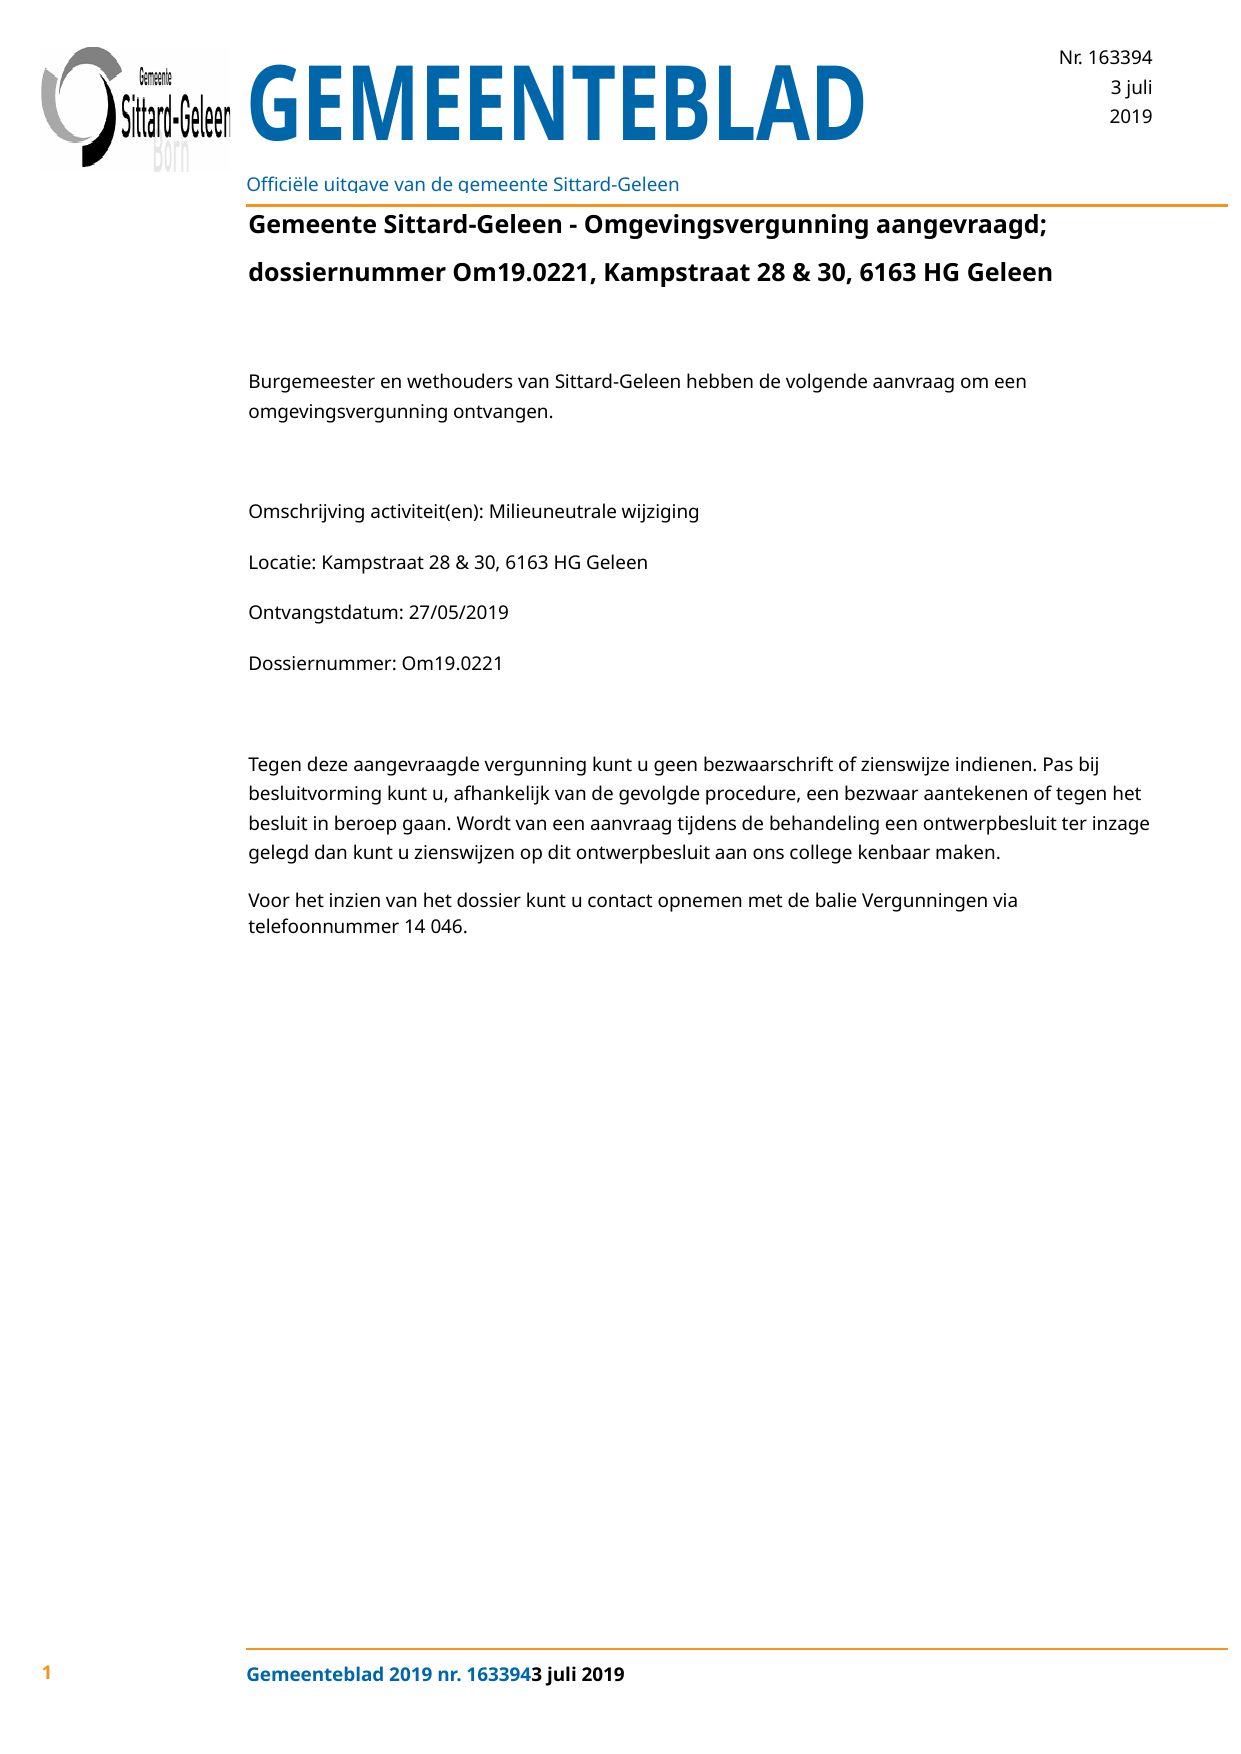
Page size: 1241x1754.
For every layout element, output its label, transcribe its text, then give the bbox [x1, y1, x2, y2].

text Tegen deze aangevraagde vergunning kunt u geen bezwaarschrift of zienswijze indienen. Pas bij besluitvorming kunt u, afhankelijk van de gevolgde procedure, een bezwaar aantekenen of tegen het besluit in beroep gaan. Wordt van een aanvraag tijdens de behandeling een ontwerpbesluit ter inzage gelegd dan kunt u zienswijzen op dit ontwerpbesluit aan ons college kenbaar maken. [248, 751, 1152, 865]
text Burgemeester en wethouders van Sittard-Geleen hebben de volgende aanvraag om een omgevingsvergunning ontvangen. [248, 368, 1152, 424]
text Locatie: Kampstraat 28 & 30, 6163 HG Geleen [248, 549, 1152, 575]
text Voor het inzien van het dossier kunt u contact opnemen met de balie Vergunningen via telefoonnummer 14 046. [248, 887, 1152, 939]
text Omschrijving activiteit(en): Milieuneutrale wijziging [248, 499, 1152, 524]
text Dossiernummer: Om19.0221 [248, 650, 1152, 676]
text Gemeente Sittard-Geleen - Omgevingsvergunning aangevraagd; dossiernummer Om19.0221, Kampstraat 28 & 30, 6163 HG Geleen [248, 207, 1152, 288]
text Ontvangstdatum: 27/05/2019 [248, 599, 1152, 625]
picture [41, 47, 231, 172]
